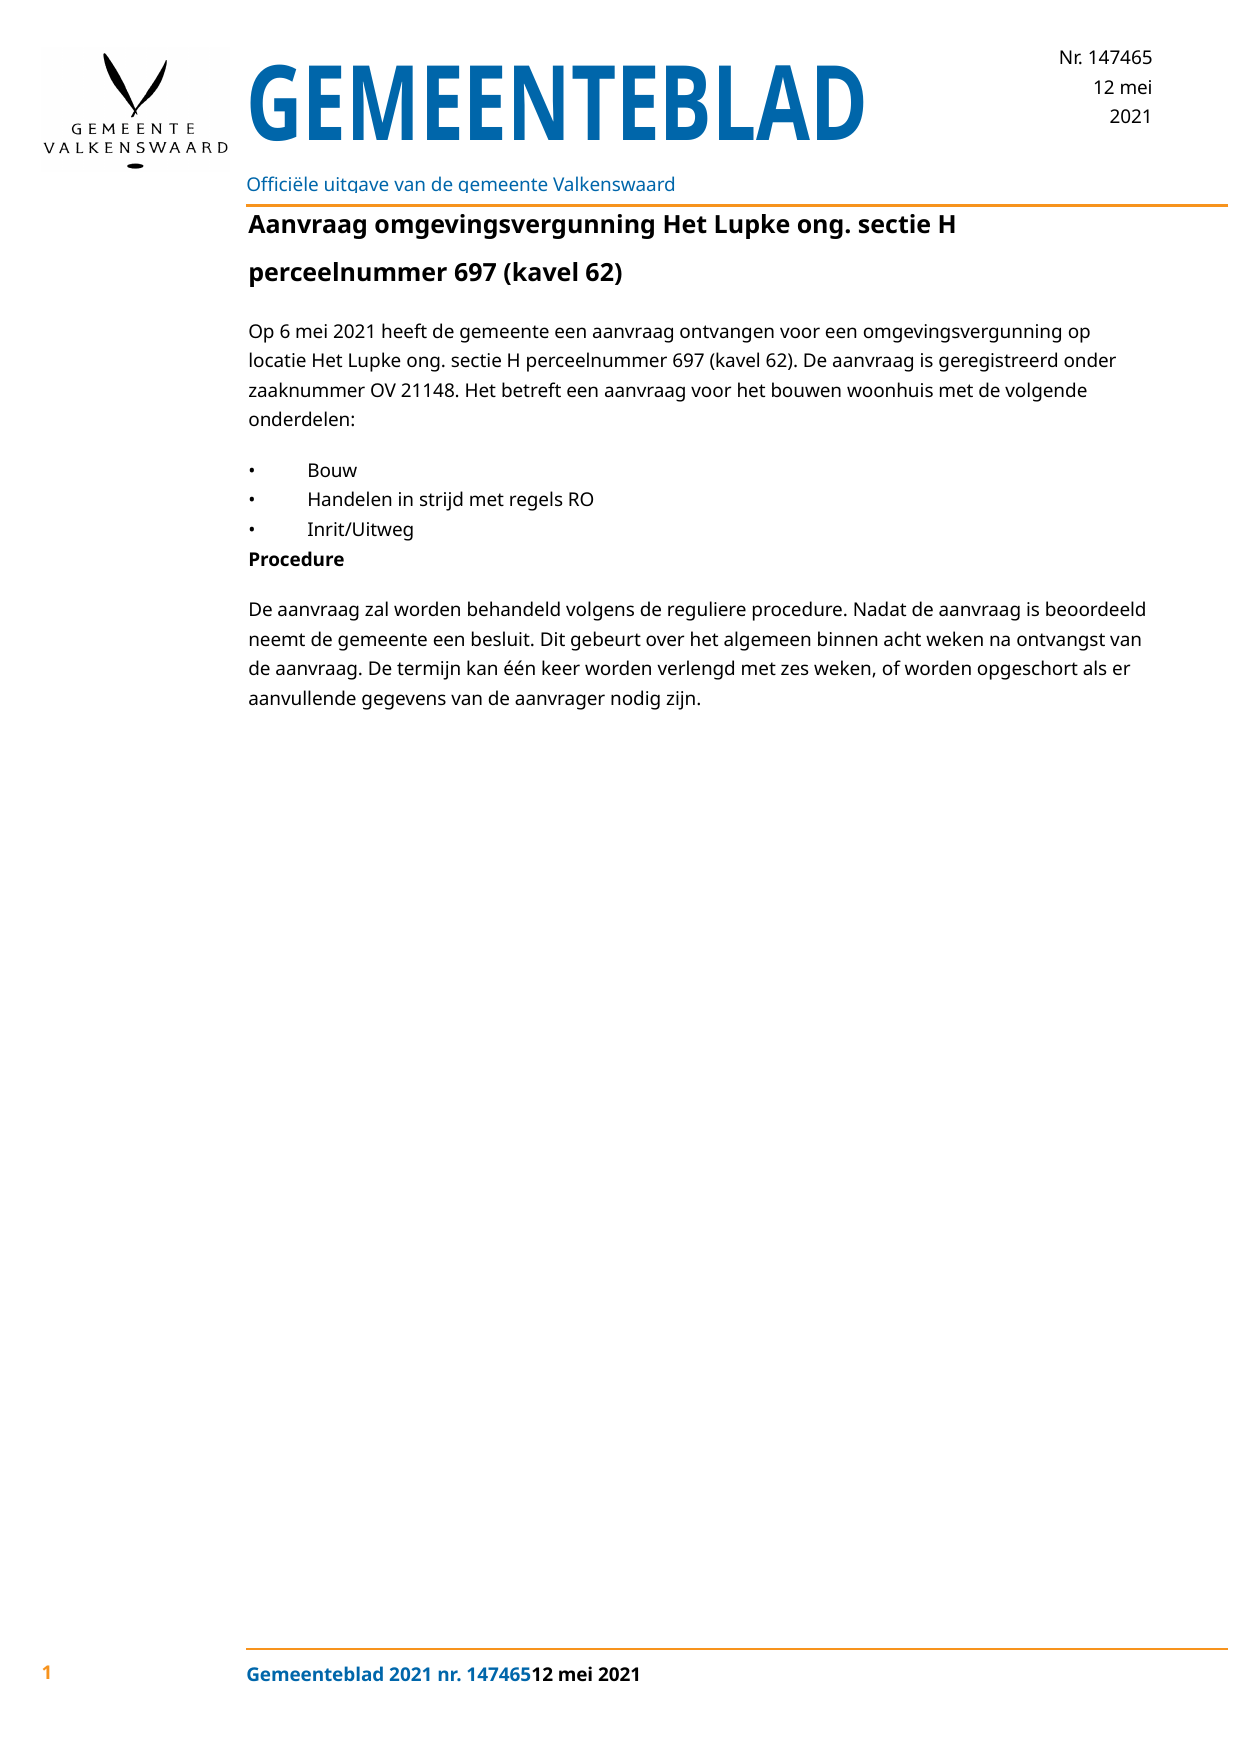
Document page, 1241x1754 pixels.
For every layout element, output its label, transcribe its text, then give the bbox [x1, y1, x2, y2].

text Procedure [248, 546, 1152, 572]
list Handelen in strijd met regels RO [248, 487, 1152, 512]
text Aanvraag omgevingsvergunning Het Lupke ong. sectie H perceelnummer 697 (kavel 62) [248, 207, 1152, 288]
picture [41, 47, 231, 172]
text De aanvraag zal worden behandeld volgens de reguliere procedure. Nadat de aanvraag is beoordeeld neemt de gemeente een besluit. Dit gebeurt over het algemeen binnen acht weken na ontvangst van de aanvraag. De termijn kan één keer worden verlengd met zes weken, of worden opgeschort als er aanvullende gegevens van de aanvrager nodig zijn. [248, 596, 1152, 711]
list Bouw [248, 457, 1152, 483]
list Inrit/Uitweg [248, 516, 1152, 542]
text Op 6 mei 2021 heeft de gemeente een aanvraag ontvangen voor een omgevingsvergunning op locatie Het Lupke ong. sectie H perceelnummer 697 (kavel 62). De aanvraag is geregistreerd onder zaaknummer OV 21148. Het betreft een aanvraag voor het bouwen woonhuis met de volgende onderdelen: [248, 318, 1152, 432]
